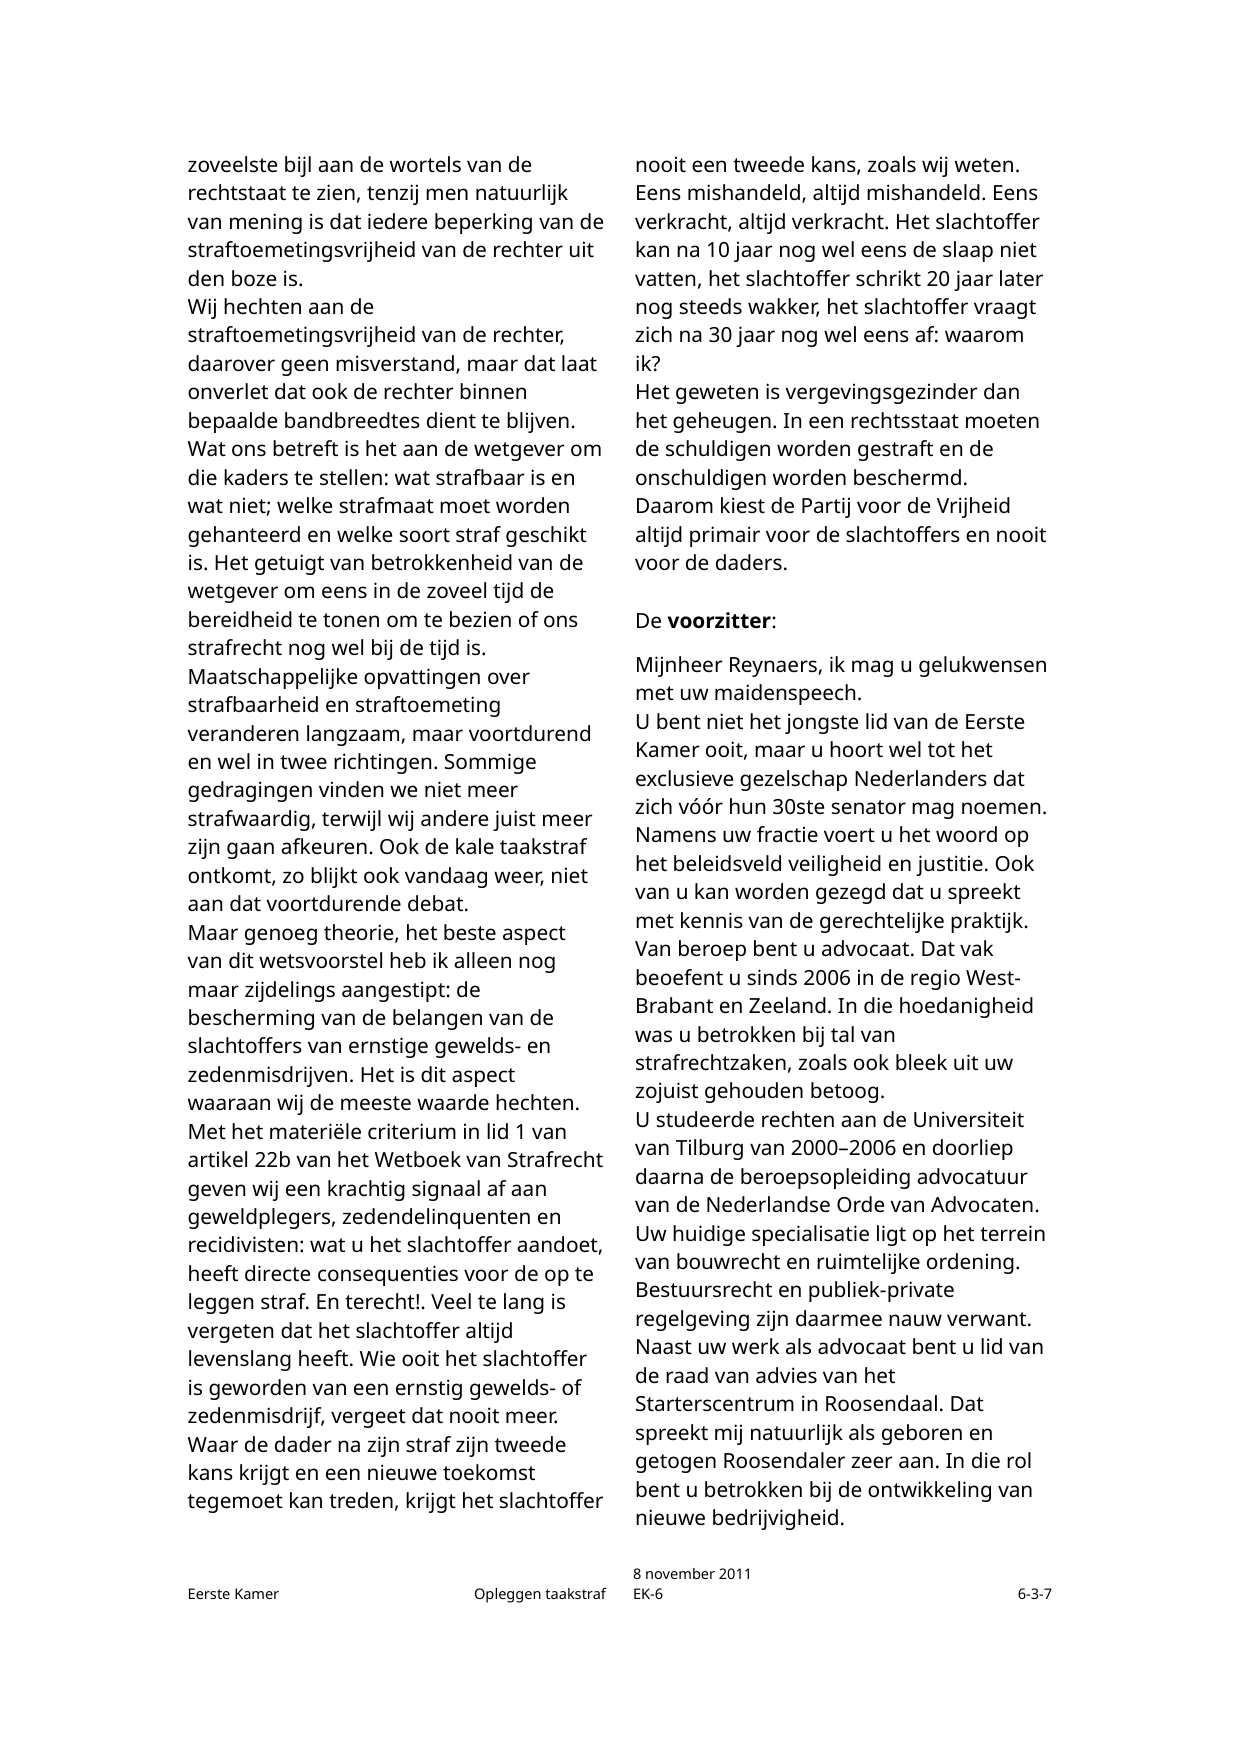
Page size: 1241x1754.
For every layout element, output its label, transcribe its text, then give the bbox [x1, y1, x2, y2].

text Namens uw fractie voert u het woord op het beleidsveld veiligheid en justitie. Ook van u kan worden gezegd dat u spreekt met kennis van de gerechtelijke praktijk. Van beroep bent u advocaat. Dat vak beoefent u sinds 2006 in de regio West-Brabant en Zeeland. In die hoedanigheid was u betrokken bij tal van strafrechtzaken, zoals ook bleek uit uw zojuist gehouden betoog. [635, 821, 1053, 1105]
text De voorzitter: [635, 607, 1053, 635]
text nooit een tweede kans, zoals wij weten. Eens mishandeld, altijd mishandeld. Eens verkracht, altijd verkracht. Het slachtoffer kan na 10 jaar nog wel eens de slaap niet vatten, het slachtoffer schrikt 20 jaar later nog steeds wakker, het slachtoffer vraagt zich na 30 jaar nog wel eens af: waarom ik? [635, 150, 1053, 377]
text Wij hechten aan de straftoemetingsvrijheid van de rechter, daarover geen misverstand, maar dat laat onverlet dat ook de rechter binnen bepaalde bandbreedtes dient te blijven. Wat ons betreft is het aan de wetgever om die kaders te stellen: wat strafbaar is en wat niet; welke strafmaat moet worden gehanteerd en welke soort straf geschikt is. Het getuigt van betrokkenheid van de wetgever om eens in de zoveel tijd de bereidheid te tonen om te bezien of ons strafrecht nog wel bij de tijd is. Maatschappelijke opvattingen over strafbaarheid en straftoemeting veranderen langzaam, maar voortdurend en wel in twee richtingen. Sommige gedragingen vinden we niet meer strafwaardig, terwijl wij andere juist meer zijn gaan afkeuren. Ook de kale taakstraf ontkomt, zo blijkt ook vandaag weer, niet aan dat voortdurende debat. [187, 292, 605, 918]
text U studeerde rechten aan de Universiteit van Tilburg van 2000–2006 en doorliep daarna de beroepsopleiding advocatuur van de Nederlandse Orde van Advocaten. [635, 1105, 1053, 1219]
text Maar genoeg theorie, het beste aspect van dit wetsvoorstel heb ik alleen nog maar zijdelings aangestipt: de bescherming van de belangen van de slachtoffers van ernstige gewelds- en zedenmisdrijven. Het is dit aspect waaraan wij de meeste waarde hechten. Met het materiële criterium in lid 1 van artikel 22b van het Wetboek van Strafrecht geven wij een krachtig signaal af aan geweldplegers, zedendelinquenten en recidivisten: wat u het slachtoffer aandoet, heeft directe consequenties voor de op te leggen straf. En terecht!. Veel te lang is vergeten dat het slachtoffer altijd levenslang heeft. Wie ooit het slachtoffer is geworden van een ernstig gewelds- of zedenmisdrijf, vergeet dat nooit meer. Waar de dader na zijn straf zijn tweede kans krijgt en een nieuwe toekomst tegemoet kan treden, krijgt het slachtoffer [187, 918, 605, 1515]
text U bent niet het jongste lid van de Eerste Kamer ooit, maar u hoort wel tot het exclusieve gezelschap Nederlanders dat zich vóór hun 30ste senator mag noemen. [635, 707, 1053, 821]
text Naast uw werk als advocaat bent u lid van de raad van advies van het Starterscentrum in Roosendaal. Dat spreekt mij natuurlijk als geboren en getogen Roosendaler zeer aan. In die rol bent u betrokken bij de ontwikkeling van nieuwe bedrijvigheid. [635, 1332, 1053, 1532]
text Uw huidige specialisatie ligt op het terrein van bouwrecht en ruimtelijke ordening. Bestuursrecht en publiek-private regelgeving zijn daarmee nauw verwant. [635, 1219, 1053, 1332]
text Mijnheer Reynaers, ik mag u gelukwensen met uw maidenspeech. [635, 650, 1053, 707]
text Het geweten is vergevingsgezinder dan het geheugen. In een rechtsstaat moeten de schuldigen worden gestraft en de onschuldigen worden beschermd. Daarom kiest de Partij voor de Vrijheid altijd primair voor de slachtoffers en nooit voor de daders. [635, 377, 1053, 577]
text zoveelste bijl aan de wortels van de rechtstaat te zien, tenzij men natuurlijk van mening is dat iedere beperking van de straftoemetingsvrijheid van de rechter uit den boze is. [187, 150, 605, 292]
